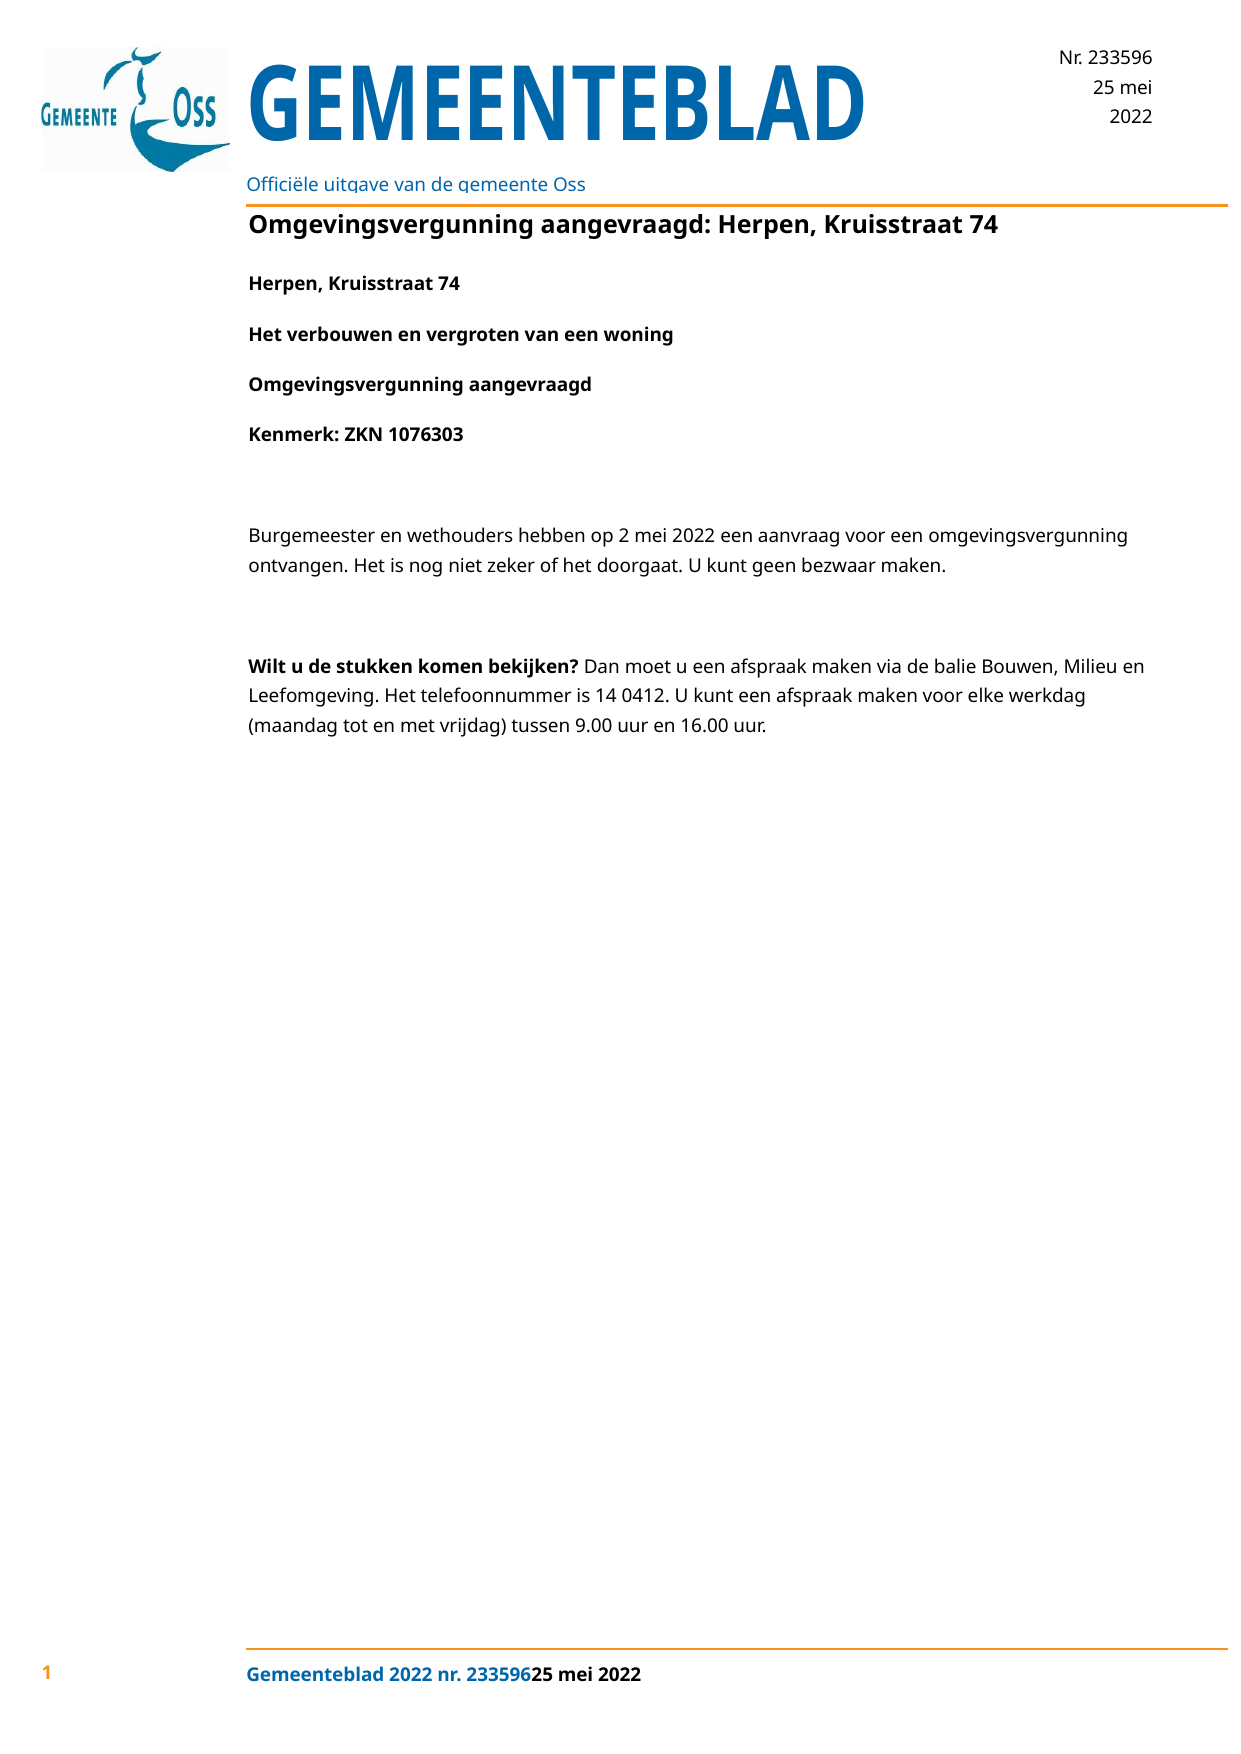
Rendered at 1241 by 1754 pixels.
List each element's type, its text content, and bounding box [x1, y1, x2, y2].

picture [41, 47, 231, 172]
text Het verbouwen en vergroten van een woning [248, 321, 1152, 346]
text Omgevingsvergunning aangevraagd [248, 371, 1152, 397]
text Wilt u de stukken komen bekijken? Dan moet u een afspraak maken via de balie Bouwen, Milieu en Leefomgeving. Het telefoonnummer is 14 0412. U kunt een afspraak maken voor elke werkdag (maandag tot en met vrijdag) tussen 9.00 uur en 16.00 uur. [248, 653, 1152, 738]
text Kenmerk: ZKN 1076303 [248, 422, 1152, 447]
text Herpen, Kruisstraat 74 [248, 270, 1152, 296]
text Omgevingsvergunning aangevraagd: Herpen, Kruisstraat 74 [248, 207, 1152, 241]
text Burgemeester en wethouders hebben op 2 mei 2022 een aanvraag voor een omgevingsvergunning ontvangen. Het is nog niet zeker of het doorgaat. U kunt geen bezwaar maken. [248, 522, 1152, 578]
